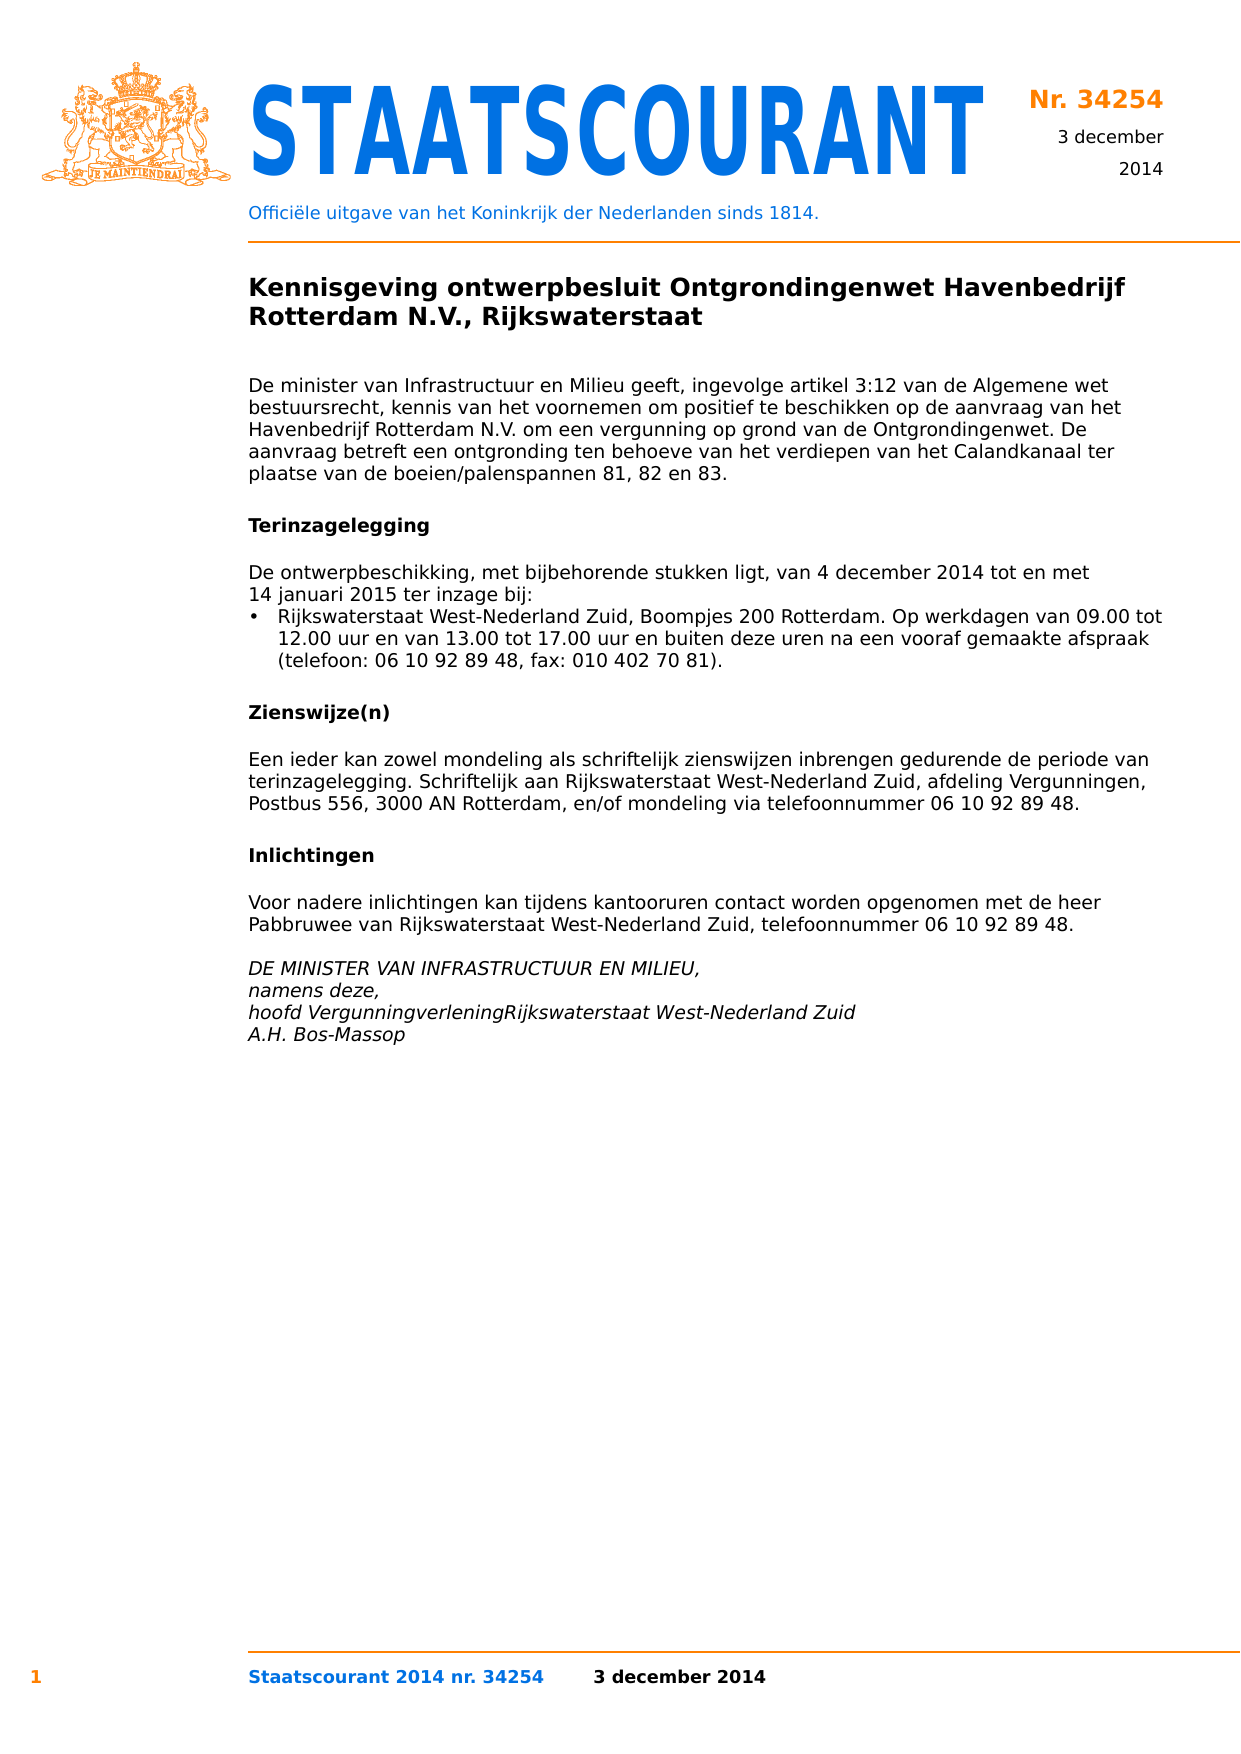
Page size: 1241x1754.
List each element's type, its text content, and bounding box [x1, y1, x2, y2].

picture [41, 62, 231, 186]
subtitle Inlichtingen [248, 845, 1163, 867]
table_header Nr. 34254 [998, 62, 1240, 121]
text De minister van Infrastructuur en Milieu geeft, ingevolge artikel 3:12 van de Algemene wet bestuursrecht, kennis van het voornemen om positief te beschikken op de aanvraag van het Havenbedrijf Rotterdam N.V. om een vergunning op grond van de Ontgrondingenwet. De aanvraag betreft een ontgronding ten behoeve van het verdiepen van het Calandkanaal ter plaatse van de boeien/palenspannen 81, 82 en 83. [248, 375, 1163, 485]
table_header [25, 62, 248, 241]
text DE MINISTER VAN INFRASTRUCTUUR EN MILIEU, namens deze, hoofd VergunningverleningRijkswaterstaat West-Nederland Zuid A.H. Bos-Massop [248, 958, 1163, 1046]
table_cell 2014 [998, 153, 1240, 203]
text • Rijkswaterstaat West-Nederland Zuid, Boompjes 200 Rotterdam. Op werkdagen van 09.00 tot 12.00 uur en van 13.00 tot 17.00 uur en buiten deze uren na een vooraf gemaakte afspraak (telefoon: 06 10 92 89 48, fax: 010 402 70 81). [248, 606, 1163, 672]
table_cell Officiële uitgave van het Koninkrijk der Nederlanden sinds 1814. [248, 203, 1240, 241]
text Een ieder kan zowel mondeling als schriftelijk zienswijzen inbrengen gedurende de periode van terinzagelegging. Schriftelijk aan Rijkswaterstaat West-Nederland Zuid, afdeling Vergunningen, Postbus 556, 3000 AN Rotterdam, en/of mondeling via telefoonnummer 06 10 92 89 48. [248, 749, 1163, 815]
subtitle Terinzagelegging [248, 515, 1163, 537]
text Voor nadere inlichtingen kan tijdens kantooruren contact worden opgenomen met de heer Pabbruwee van Rijkswaterstaat West-Nederland Zuid, telefoonnummer 06 10 92 89 48. [248, 892, 1163, 936]
table_header STAATSCOURANT [248, 62, 998, 203]
subtitle Zienswijze(n) [248, 702, 1163, 724]
subtitle Kennisgeving ontwerpbesluit Ontgrondingenwet Havenbedrijf Rotterdam N.V., Rijkswaterstaat [248, 273, 1163, 331]
table_cell 3 december [998, 121, 1240, 153]
text De ontwerpbeschikking, met bijbehorende stukken ligt, van 4 december 2014 tot en met 14 januari 2015 ter inzage bij: [248, 562, 1163, 606]
